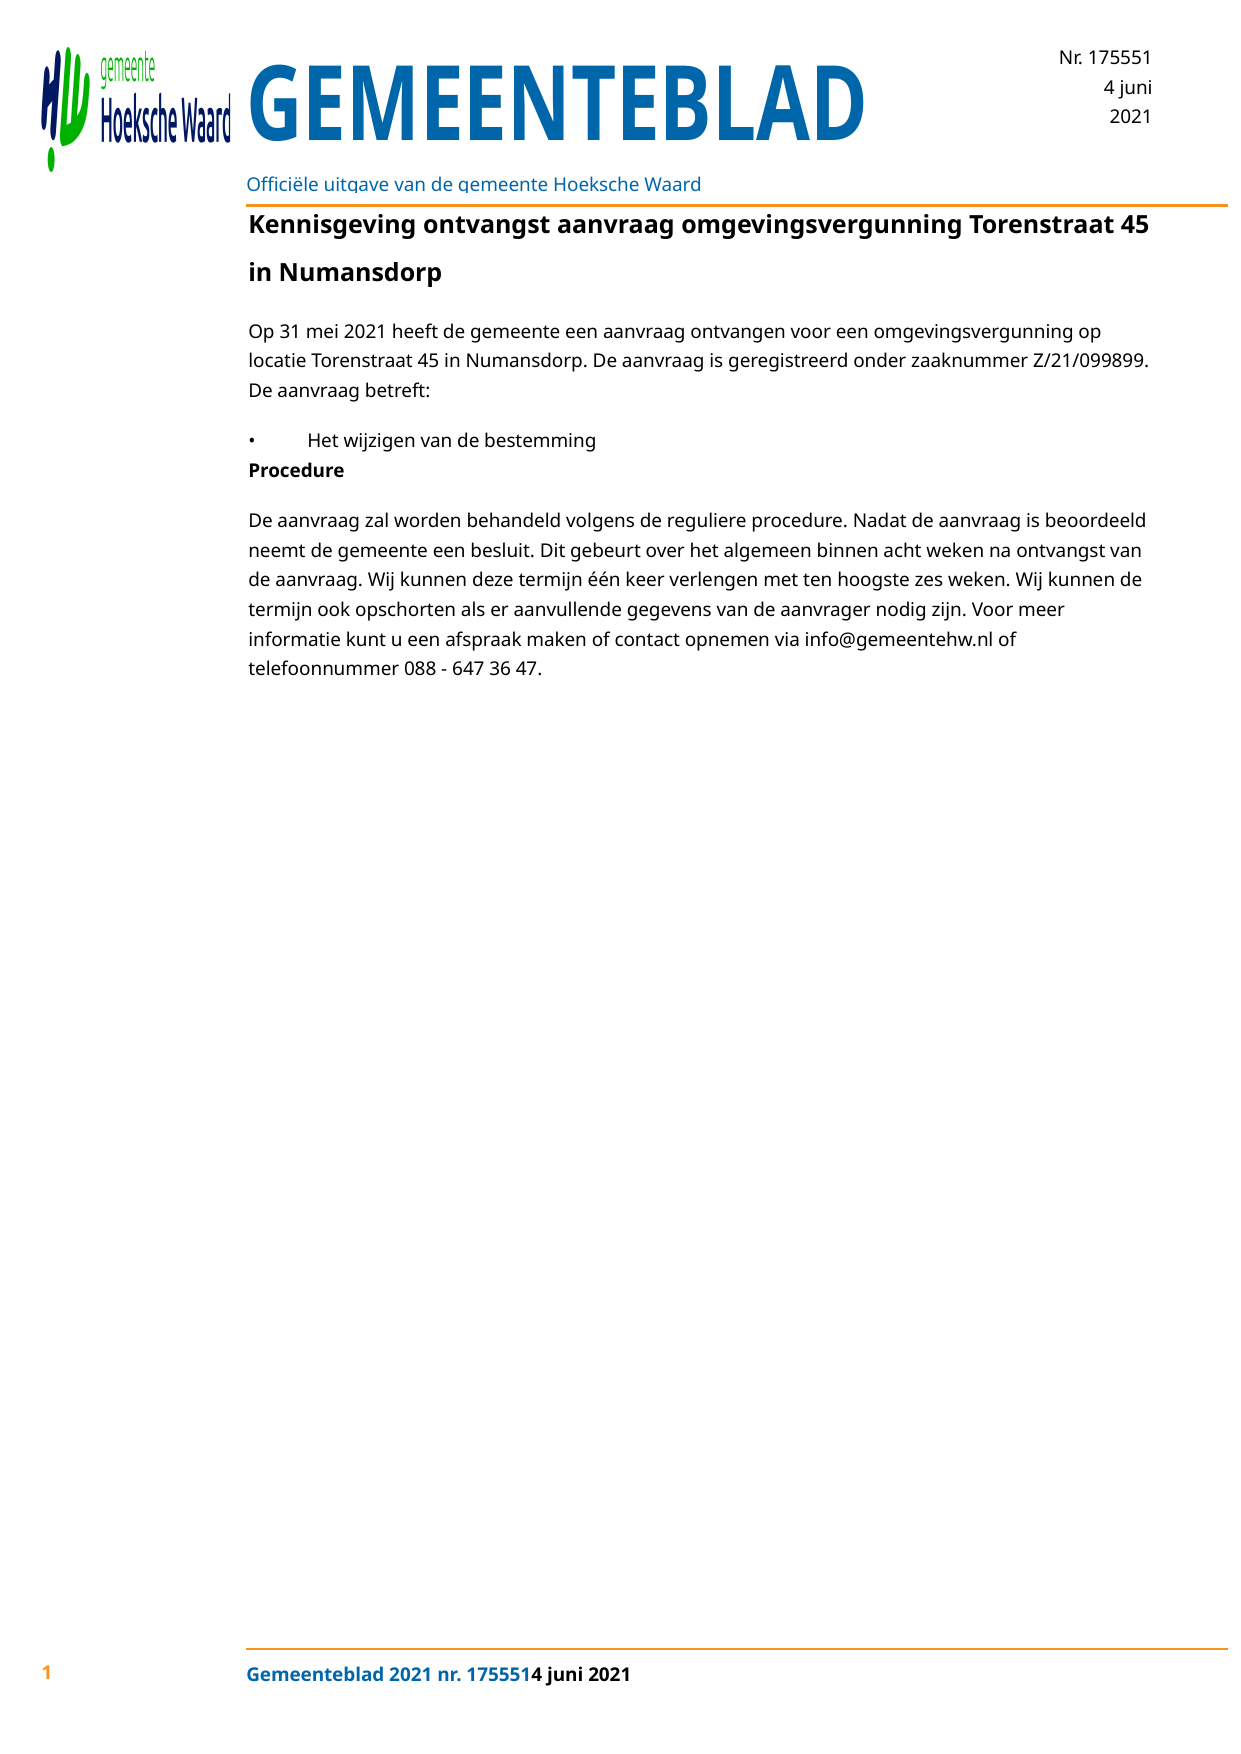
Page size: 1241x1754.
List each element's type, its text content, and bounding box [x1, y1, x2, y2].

text De aanvraag zal worden behandeld volgens de reguliere procedure. Nadat de aanvraag is beoordeeld neemt de gemeente een besluit. Dit gebeurt over het algemeen binnen acht weken na ontvangst van de aanvraag. Wij kunnen deze termijn één keer verlengen met ten hoogste zes weken. Wij kunnen de termijn ook opschorten als er aanvullende gegevens van de aanvrager nodig zijn. Voor meer informatie kunt u een afspraak maken of contact opnemen via info@gemeentehw.nl of telefoonnummer 088 - 647 36 47. [248, 507, 1152, 681]
text Op 31 mei 2021 heeft de gemeente een aanvraag ontvangen voor een omgevingsvergunning op locatie Torenstraat 45 in Numansdorp. De aanvraag is geregistreerd onder zaaknummer Z/21/099899. De aanvraag betreft: [248, 318, 1152, 403]
text Kennisgeving ontvangst aanvraag omgevingsvergunning Torenstraat 45 in Numansdorp [248, 207, 1152, 288]
picture [41, 47, 231, 172]
list Het wijzigen van de bestemming [248, 427, 1152, 453]
text Procedure [248, 457, 1152, 483]
